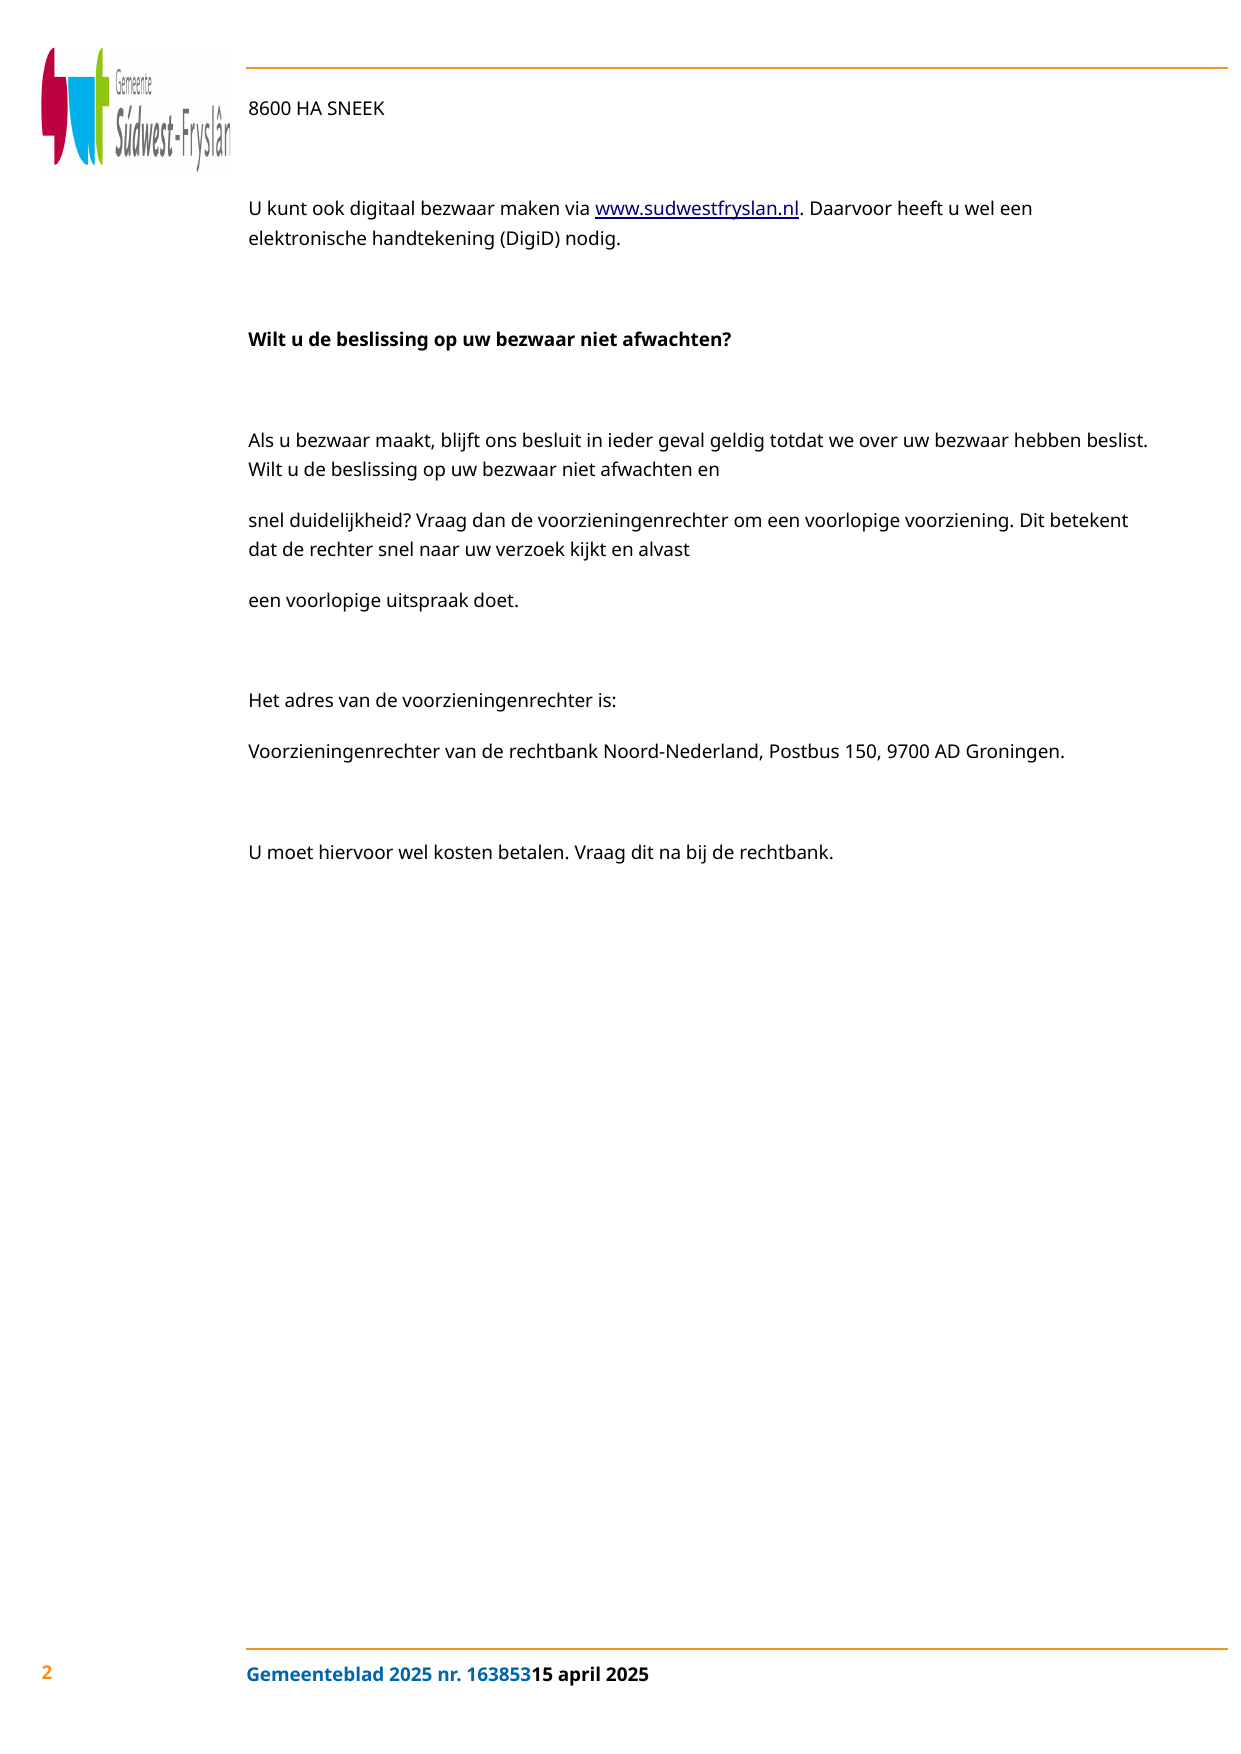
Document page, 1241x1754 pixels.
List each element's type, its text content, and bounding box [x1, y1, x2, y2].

text U moet hiervoor wel kosten betalen. Vraag dit na bij de rechtbank. [248, 839, 1152, 865]
text snel duidelijkheid? Vraag dan de voorzieningenrechter om een voorlopige voorziening. Dit betekent dat de rechter snel naar uw verzoek kijkt en alvast [248, 507, 1152, 562]
text Het adres van de voorzieningenrechter is: [248, 688, 1152, 713]
text Als u bezwaar maakt, blijft ons besluit in ieder geval geldig totdat we over uw bezwaar hebben beslist. Wilt u de beslissing op uw bezwaar niet afwachten en [248, 427, 1152, 482]
picture [41, 47, 231, 172]
text Wilt u de beslissing op uw bezwaar niet afwachten? [248, 326, 1152, 352]
text 8600 HA SNEEK [248, 95, 1152, 121]
text Voorzieningenrechter van de rechtbank Noord-Nederland, Postbus 150, 9700 AD Groningen. [248, 738, 1152, 764]
text U kunt ook digitaal bezwaar maken via www.sudwestfryslan.nl. Daarvoor heeft u wel een elektronische handtekening (DigiD) nodig. [248, 196, 1152, 251]
text een voorlopige uitspraak doet. [248, 587, 1152, 613]
